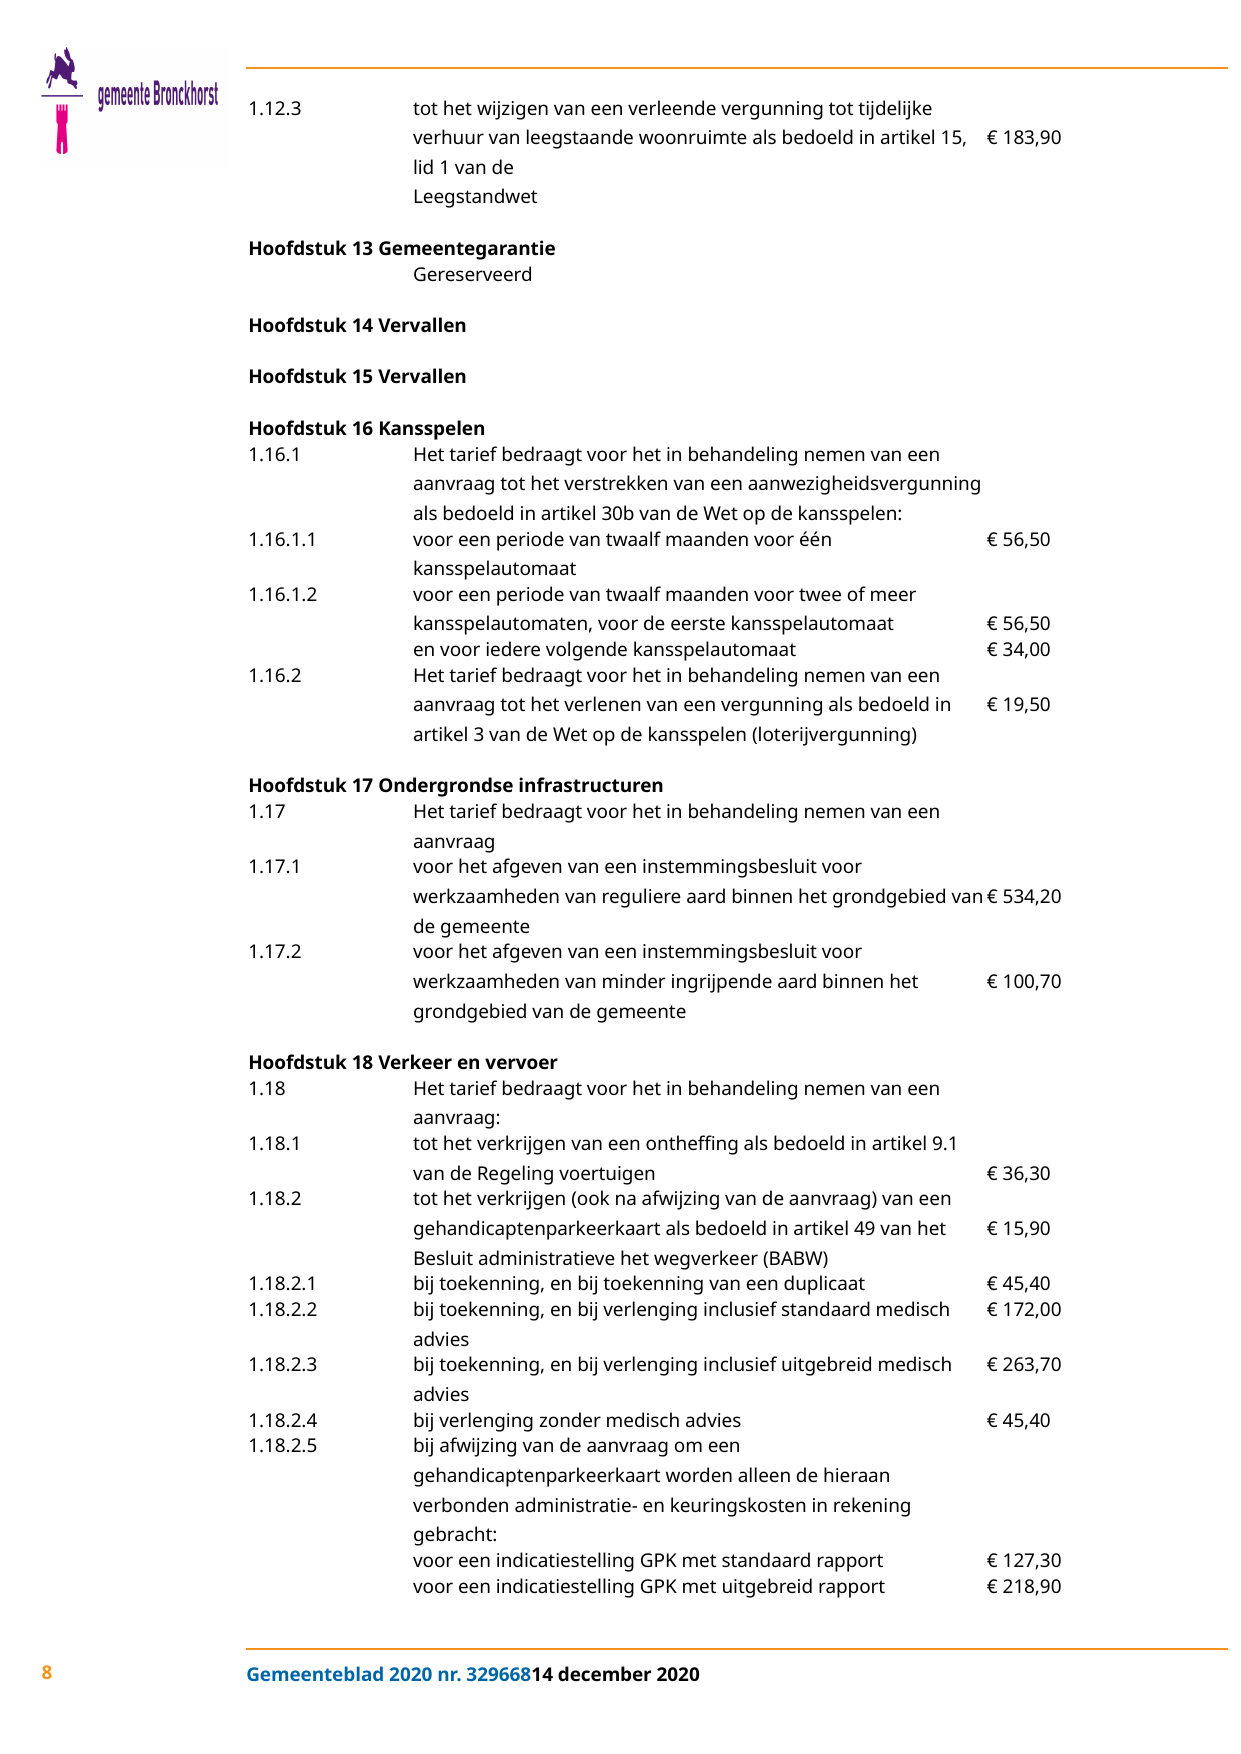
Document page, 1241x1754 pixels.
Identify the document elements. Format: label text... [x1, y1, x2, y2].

table_cell bij toekenning, en bij verlenging inclusief uitgebreid medisch advies [413, 1352, 987, 1407]
table_cell voor het afgeven van een instemmingsbesluit voor werkzaamheden van reguliere aard binnen het grondgebied van de gemeente [413, 854, 987, 939]
table_cell € 183,90 [987, 95, 1152, 209]
table_cell € 534,20 [987, 854, 1152, 939]
table_cell Het tarief bedraagt voor het in behandeling nemen van een aanvraag tot het verstrekken van een aanwezigheidsvergunning als bedoeld in artikel 30b van de Wet op de kansspelen: [413, 441, 987, 526]
table_cell Gereserveerd [413, 261, 1152, 286]
table_cell Hoofdstuk 18 Verkeer en vervoer [248, 1049, 1152, 1075]
table_cell [248, 1024, 1152, 1049]
table_cell 1.18 [248, 1075, 413, 1130]
table_cell bij verlenging zonder medisch advies [413, 1407, 987, 1433]
table_cell [248, 209, 1152, 235]
table_cell € 15,90 [987, 1186, 1152, 1271]
table_cell 1.18.2 [248, 1186, 413, 1271]
table_cell 1.18.2.4 [248, 1407, 413, 1433]
table_cell en voor iedere volgende kansspelautomaat [413, 636, 987, 662]
table_cell € 45,40 [987, 1407, 1152, 1433]
table_cell 1.17.2 [248, 939, 413, 1023]
table_cell 1.17 [248, 799, 413, 854]
table_cell € 36,30 [987, 1130, 1152, 1186]
table_cell Het tarief bedraagt voor het in behandeling nemen van een aanvraag tot het verlenen van een vergunning als bedoeld in artikel 3 van de Wet op de kansspelen (loterijvergunning) [413, 662, 987, 747]
table_cell 1.18.2.5 [248, 1433, 413, 1547]
table_cell [987, 441, 1152, 526]
table_cell € 34,00 [987, 636, 1152, 662]
table_cell 1.16.1.2 [248, 581, 413, 636]
table_cell [987, 799, 1152, 854]
table_cell 1.18.1 [248, 1130, 413, 1186]
table_cell 1.18.2.2 [248, 1296, 413, 1352]
table_cell Het tarief bedraagt voor het in behandeling nemen van een aanvraag [413, 799, 987, 854]
table_cell 1.12.3 [248, 95, 413, 209]
table_cell voor een indicatiestelling GPK met uitgebreid rapport [413, 1573, 987, 1598]
table_cell bij toekenning, en bij toekenning van een duplicaat [413, 1271, 987, 1296]
table_cell € 218,90 [987, 1573, 1152, 1598]
table_cell € 100,70 [987, 939, 1152, 1023]
table_cell 1.17.1 [248, 854, 413, 939]
table_cell voor het afgeven van een instemmingsbesluit voor werkzaamheden van minder ingrijpende aard binnen het grondgebied van de gemeente [413, 939, 987, 1023]
table_cell € 263,70 [987, 1352, 1152, 1407]
table_cell € 45,40 [987, 1271, 1152, 1296]
table_cell 1.18.2.3 [248, 1352, 413, 1407]
table_cell Hoofdstuk 14 Vervallen [248, 312, 1152, 338]
table_cell € 172,00 [987, 1296, 1152, 1352]
table_cell Hoofdstuk 17 Ondergrondse infrastructuren [248, 773, 1152, 798]
table_cell [987, 1075, 1152, 1130]
table_cell voor een indicatiestelling GPK met standaard rapport [413, 1547, 987, 1573]
table_cell Het tarief bedraagt voor het in behandeling nemen van een aanvraag: [413, 1075, 987, 1130]
table_cell bij toekenning, en bij verlenging inclusief standaard medisch advies [413, 1296, 987, 1352]
table_cell 1.16.1.1 [248, 526, 413, 581]
picture [41, 47, 231, 172]
table_cell voor een periode van twaalf maanden voor één kansspelautomaat [413, 526, 987, 581]
table_cell voor een periode van twaalf maanden voor twee of meer kansspelautomaten, voor de eerste kansspelautomaat [413, 581, 987, 636]
table_cell Hoofdstuk 15 Vervallen [248, 364, 1152, 389]
table_cell Hoofdstuk 13 Gemeentegarantie [248, 235, 1152, 261]
table_cell [248, 286, 1152, 312]
table_cell tot het wijzigen van een verleende vergunning tot tijdelijke verhuur van leegstaande woonruimte als bedoeld in artikel 15, lid 1 van de Leegstandwet [413, 95, 987, 209]
table_cell 1.16.1 [248, 441, 413, 526]
table_cell [987, 1433, 1152, 1547]
table_cell € 127,30 [987, 1547, 1152, 1573]
table_cell tot het verkrijgen (ook na afwijzing van de aanvraag) van een gehandicaptenparkeerkaart als bedoeld in artikel 49 van het Besluit administratieve het wegverkeer (BABW) [413, 1186, 987, 1271]
table_cell [248, 389, 1152, 415]
table_cell 1.16.2 [248, 662, 413, 747]
table_cell € 56,50 [987, 581, 1152, 636]
table_cell [248, 1573, 413, 1598]
table_cell Hoofdstuk 16 Kansspelen [248, 415, 1152, 441]
table_cell [248, 636, 413, 662]
table_cell 1.18.2.1 [248, 1271, 413, 1296]
table_cell bij afwijzing van de aanvraag om een gehandicaptenparkeerkaart worden alleen de hieraan verbonden administratie- en keuringskosten in rekening gebracht: [413, 1433, 987, 1547]
table_cell [248, 261, 413, 286]
table_cell [248, 747, 1152, 773]
table_cell € 56,50 [987, 526, 1152, 581]
table_cell [248, 338, 1152, 364]
table_cell tot het verkrijgen van een ontheffing als bedoeld in artikel 9.1 van de Regeling voertuigen [413, 1130, 987, 1186]
table_cell [248, 1547, 413, 1573]
table_cell € 19,50 [987, 662, 1152, 747]
